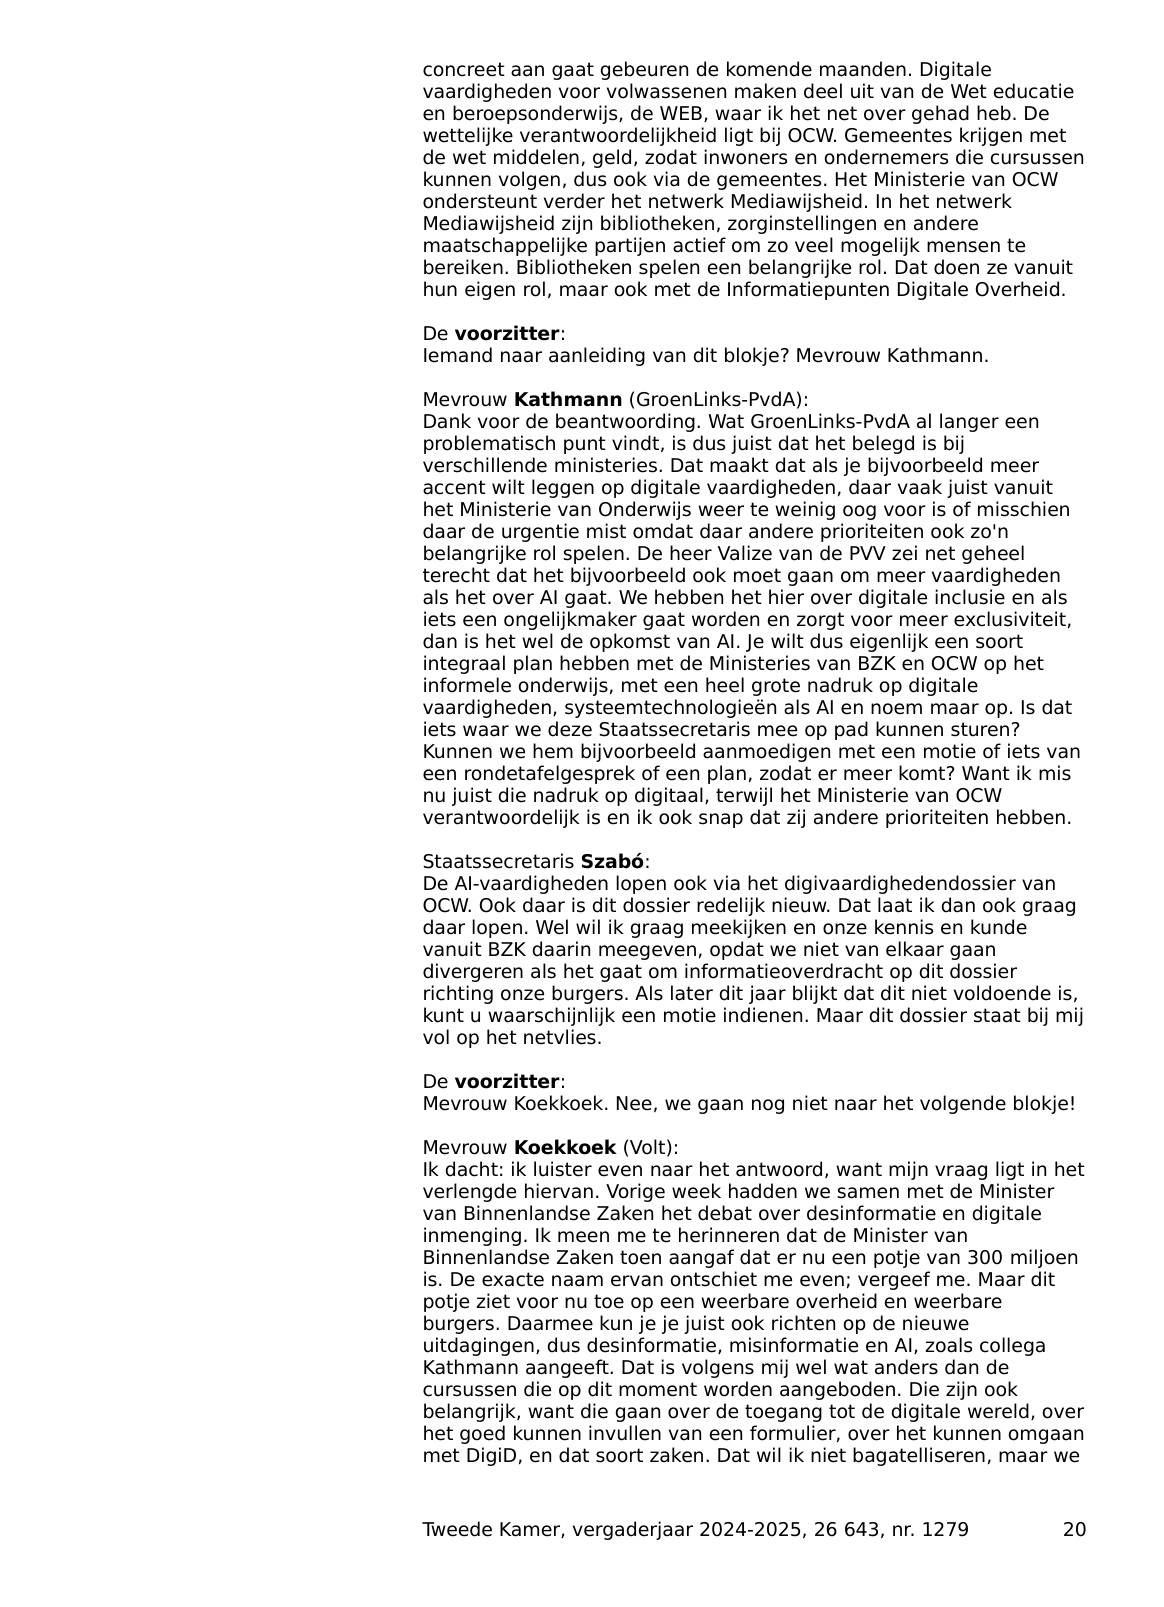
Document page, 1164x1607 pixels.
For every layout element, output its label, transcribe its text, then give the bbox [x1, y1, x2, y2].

text concreet aan gaat gebeuren de komende maanden. Digitale vaardigheden voor volwassenen maken deel uit van de Wet educatie en beroepsonderwijs, de WEB, waar ik het net over gehad heb. De wettelijke verantwoordelijkheid ligt bij OCW. Gemeentes krijgen met de wet middelen, geld, zodat inwoners en ondernemers die cursussen kunnen volgen, dus ook via de gemeentes. Het Ministerie van OCW ondersteunt verder het netwerk Mediawijsheid. In het netwerk Mediawijsheid zijn bibliotheken, zorginstellingen en andere maatschappelijke partijen actief om zo veel mogelijk mensen te bereiken. Bibliotheken spelen een belangrijke rol. Dat doen ze vanuit hun eigen rol, maar ook met de Informatiepunten Digitale Overheid. [422, 59, 1087, 301]
text Mevrouw Koekkoek (Volt): [422, 1137, 1087, 1159]
text Iemand naar aanleiding van dit blokje? Mevrouw Kathmann. [422, 345, 1087, 367]
text De voorzitter: [422, 323, 1087, 345]
text De AI-vaardigheden lopen ook via het digivaardighedendossier van OCW. Ook daar is dit dossier redelijk nieuw. Dat laat ik dan ook graag daar lopen. Wel wil ik graag meekijken en onze kennis en kunde vanuit BZK daarin meegeven, opdat we niet van elkaar gaan divergeren als het gaat om informatieoverdracht op dit dossier richting onze burgers. Als later dit jaar blijkt dat dit niet voldoende is, kunt u waarschijnlijk een motie indienen. Maar dit dossier staat bij mij vol op het netvlies. [422, 873, 1087, 1049]
text Mevrouw Koekkoek. Nee, we gaan nog niet naar het volgende blokje! [422, 1093, 1087, 1115]
text De voorzitter: [422, 1071, 1087, 1093]
text Staatssecretaris Szabó: [422, 851, 1087, 873]
text Ik dacht: ik luister even naar het antwoord, want mijn vraag ligt in het verlengde hiervan. Vorige week hadden we samen met de Minister van Binnenlandse Zaken het debat over desinformatie en digitale inmenging. Ik meen me te herinneren dat de Minister van Binnenlandse Zaken toen aangaf dat er nu een potje van 300 miljoen is. De exacte naam ervan ontschiet me even; vergeef me. Maar dit potje ziet voor nu toe op een weerbare overheid en weerbare burgers. Daarmee kun je je juist ook richten op de nieuwe uitdagingen, dus desinformatie, misinformatie en AI, zoals collega Kathmann aangeeft. Dat is volgens mij wel wat anders dan de cursussen die op dit moment worden aangeboden. Die zijn ook belangrijk, want die gaan over de toegang tot de digitale wereld, over het goed kunnen invullen van een formulier, over het kunnen omgaan met DigiD, en dat soort zaken. Dat wil ik niet bagatelliseren, maar we [422, 1159, 1087, 1467]
text Dank voor de beantwoording. Wat GroenLinks-PvdA al langer een problematisch punt vindt, is dus juist dat het belegd is bij verschillende ministeries. Dat maakt dat als je bijvoorbeeld meer accent wilt leggen op digitale vaardigheden, daar vaak juist vanuit het Ministerie van Onderwijs weer te weinig oog voor is of misschien daar de urgentie mist omdat daar andere prioriteiten ook zo'n belangrijke rol spelen. De heer Valize van de PVV zei net geheel terecht dat het bijvoorbeeld ook moet gaan om meer vaardigheden als het over AI gaat. We hebben het hier over digitale inclusie en als iets een ongelijkmaker gaat worden en zorgt voor meer exclusiviteit, dan is het wel de opkomst van AI. Je wilt dus eigenlijk een soort integraal plan hebben met de Ministeries van BZK en OCW op het informele onderwijs, met een heel grote nadruk op digitale vaardigheden, systeemtechnologieën als AI en noem maar op. Is dat iets waar we deze Staatssecretaris mee op pad kunnen sturen? Kunnen we hem bijvoorbeeld aanmoedigen met een motie of iets van een rondetafelgesprek of een plan, zodat er meer komt? Want ik mis nu juist die nadruk op digitaal, terwijl het Ministerie van OCW verantwoordelijk is en ik ook snap dat zij andere prioriteiten hebben. [422, 411, 1087, 829]
text Mevrouw Kathmann (GroenLinks-PvdA): [422, 389, 1087, 411]
